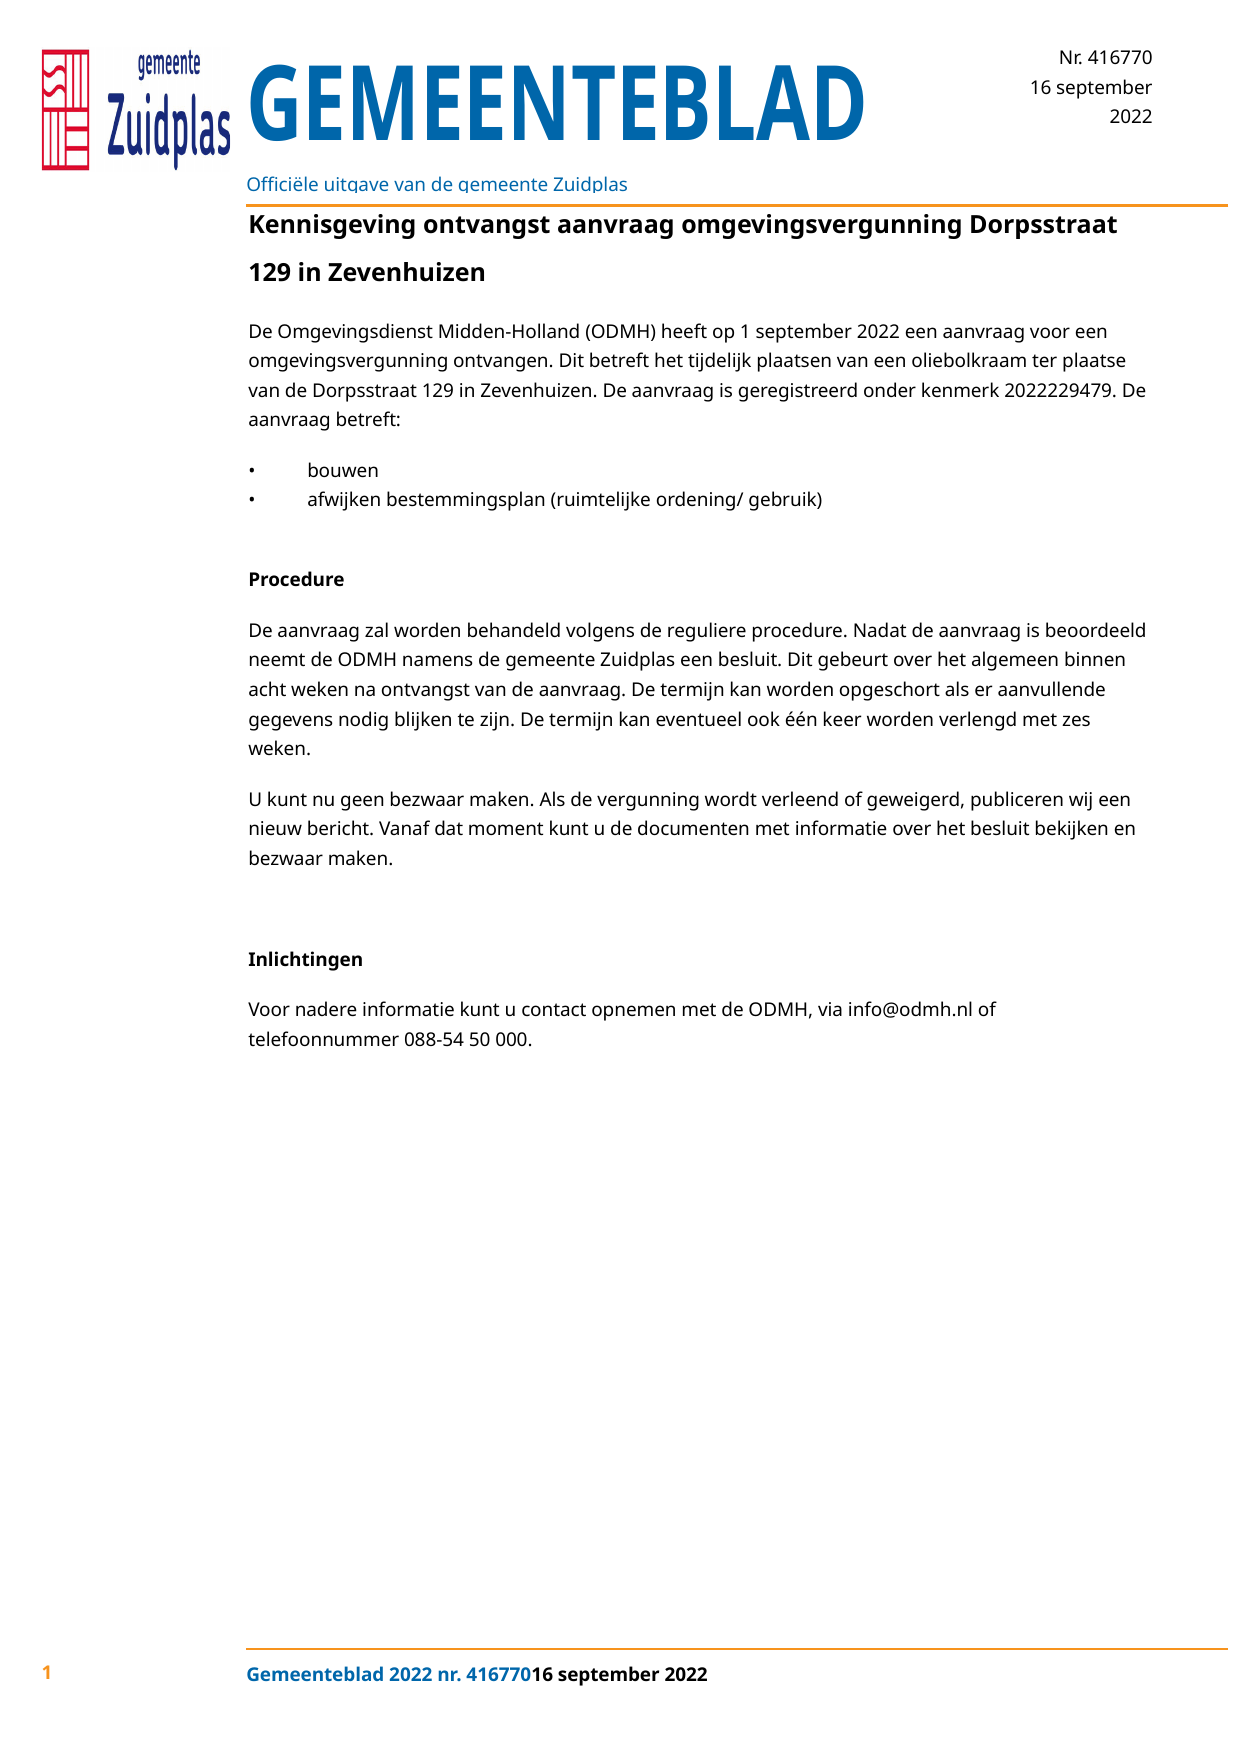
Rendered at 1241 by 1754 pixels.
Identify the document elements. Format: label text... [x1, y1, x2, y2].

list bouwen [248, 457, 1152, 483]
list afwijken bestemmingsplan (ruimtelijke ordening/ gebruik) [248, 487, 1152, 512]
text Procedure [248, 567, 1152, 592]
text Inlichtingen [248, 946, 1152, 972]
text Kennisgeving ontvangst aanvraag omgevingsvergunning Dorpsstraat 129 in Zevenhuizen [248, 207, 1152, 288]
text De aanvraag zal worden behandeld volgens de reguliere procedure. Nadat de aanvraag is beoordeeld neemt de ODMH namens de gemeente Zuidplas een besluit. Dit gebeurt over het algemeen binnen acht weken na ontvangst van de aanvraag. De termijn kan worden opgeschort als er aanvullende gegevens nodig blijken te zijn. De termijn kan eventueel ook één keer worden verlengd met zes weken. [248, 617, 1152, 761]
text Voor nadere informatie kunt u contact opnemen met de ODMH, via info@odmh.nl of telefoonnummer 088-54 50 000. [248, 996, 1152, 1052]
text De Omgevingsdienst Midden-Holland (ODMH) heeft op 1 september 2022 een aanvraag voor een omgevingsvergunning ontvangen. Dit betreft het tijdelijk plaatsen van een oliebolkraam ter plaatse van de Dorpsstraat 129 in Zevenhuizen. De aanvraag is geregistreerd onder kenmerk 2022229479. De aanvraag betreft: [248, 318, 1152, 432]
text U kunt nu geen bezwaar maken. Als de vergunning wordt verleend of geweigerd, publiceren wij een nieuw bericht. Vanaf dat moment kunt u de documenten met informatie over het besluit bekijken en bezwaar maken. [248, 786, 1152, 871]
picture [41, 47, 231, 172]
